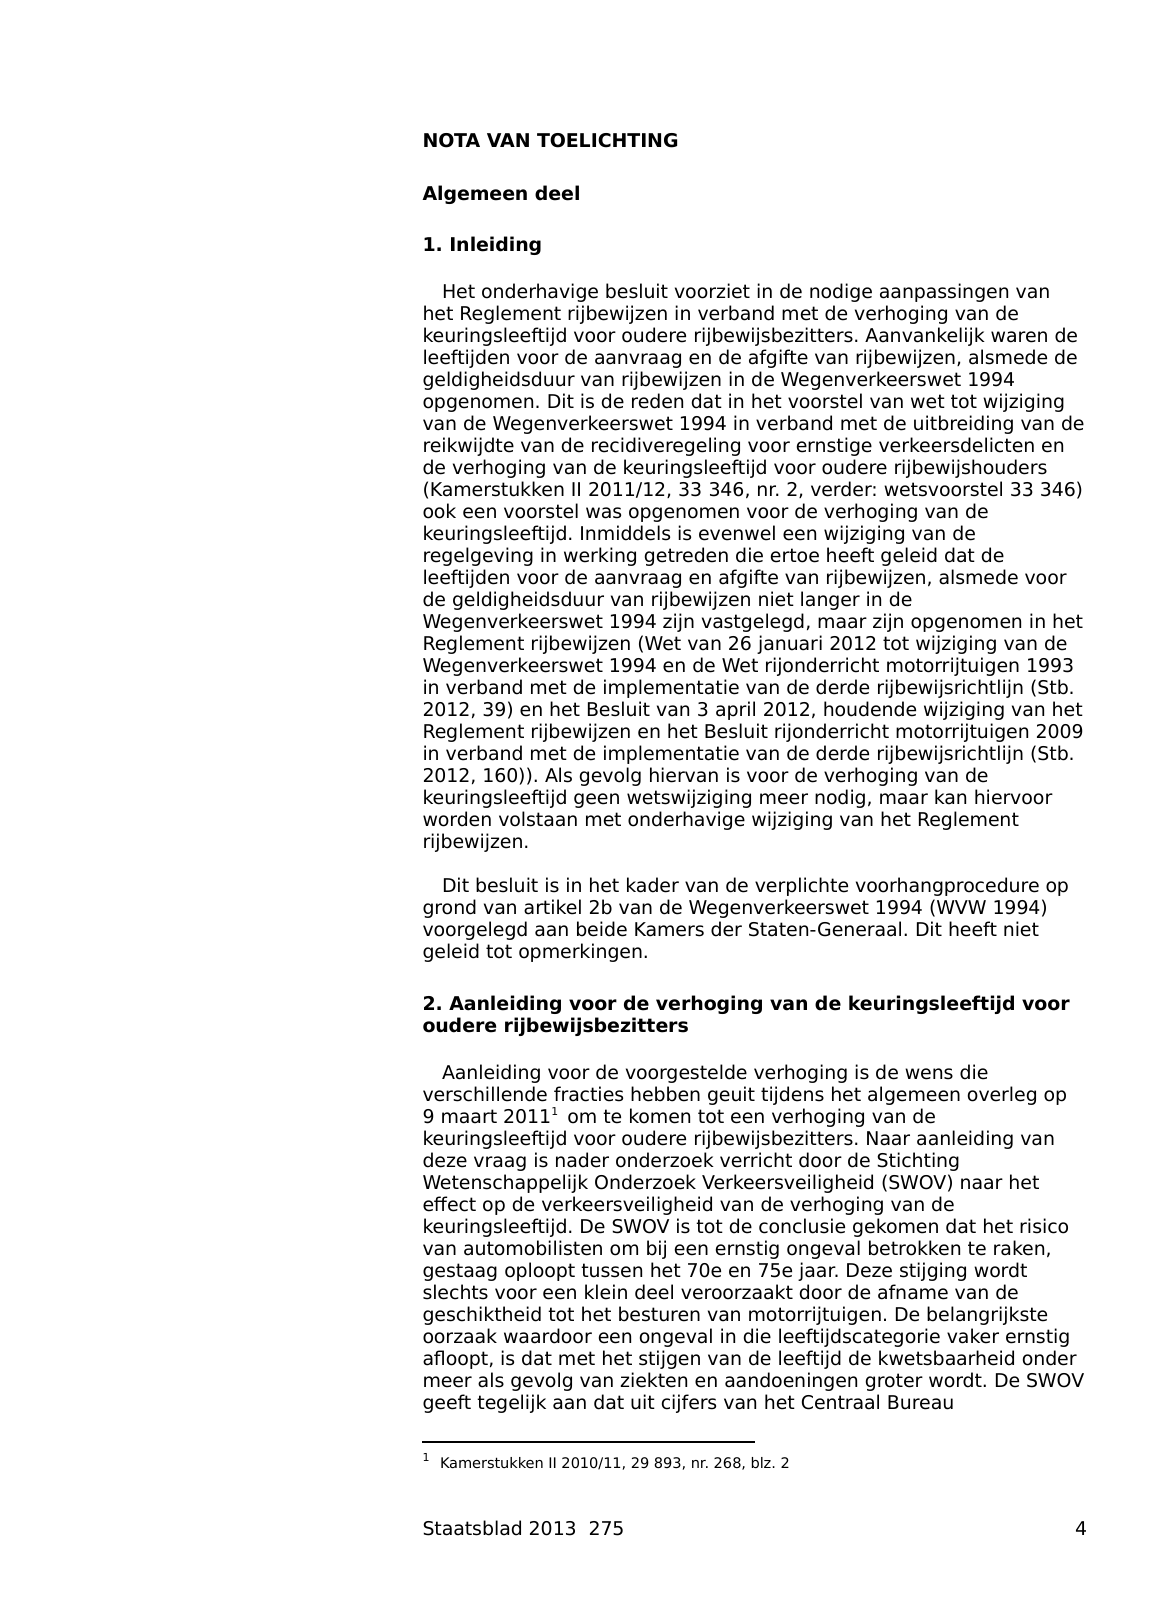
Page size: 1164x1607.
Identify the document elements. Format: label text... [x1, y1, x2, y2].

text Het onderhavige besluit voorziet in de nodige aanpassingen van het Reglement rijbewijzen in verband met de verhoging van de keuringsleeftijd voor oudere rijbewijsbezitters. Aanvankelijk waren de leeftijden voor de aanvraag en de afgifte van rijbewijzen, alsmede de geldigheidsduur van rijbewijzen in de Wegenverkeerswet 1994 opgenomen. Dit is de reden dat in het voorstel van wet tot wijziging van de Wegenverkeerswet 1994 in verband met de uitbreiding van de reikwijdte van de recidiveregeling voor ernstige verkeersdelicten en de verhoging van de keuringsleeftijd voor oudere rijbewijshouders (Kamerstukken II 2011/12, 33 346, nr. 2, verder: wetsvoorstel 33 346) ook een voorstel was opgenomen voor de verhoging van de keuringsleeftijd. Inmiddels is evenwel een wijziging van de regelgeving in werking getreden die ertoe heeft geleid dat de leeftijden voor de aanvraag en afgifte van rijbewijzen, alsmede voor de geldigheidsduur van rijbewijzen niet langer in de Wegenverkeerswet 1994 zijn vastgelegd, maar zijn opgenomen in het Reglement rijbewijzen (Wet van 26 januari 2012 tot wijziging van de Wegenverkeerswet 1994 en de Wet rijonderricht motorrijtuigen 1993 in verband met de implementatie van de derde rijbewijsrichtlijn (Stb. 2012, 39) en het Besluit van 3 april 2012, houdende wijziging van het Reglement rijbewijzen en het Besluit rijonderricht motorrijtuigen 2009 in verband met de implementatie van de derde rijbewijsrichtlijn (Stb. 2012, 160)). Als gevolg hiervan is voor de verhoging van de keuringsleeftijd geen wetswijziging meer nodig, maar kan hiervoor worden volstaan met onderhavige wijziging van het Reglement rijbewijzen. [422, 281, 1087, 853]
subtitle NOTA VAN TOELICHTING [422, 130, 1087, 152]
text Dit besluit is in het kader van de verplichte voorhangprocedure op grond van artikel 2b van de Wegenverkeerswet 1994 (WVW 1994) voorgelegd aan beide Kamers der Staten-Generaal. Dit heeft niet geleid tot opmerkingen. [422, 875, 1087, 963]
subtitle Algemeen deel [422, 182, 1087, 204]
text Aanleiding voor de voorgestelde verhoging is de wens die verschillende fracties hebben geuit tijdens het algemeen overleg op 9 maart 2011 om te komen tot een verhoging van de keuringsleeftijd voor oudere rijbewijsbezitters. Naar aanleiding van deze vraag is nader onderzoek verricht door de Stichting Wetenschappelijk Onderzoek Verkeersveiligheid (SWOV) naar het effect op de verkeersveiligheid van de verhoging van de keuringsleeftijd. De SWOV is tot de conclusie gekomen dat het risico van automobilisten om bij een ernstig ongeval betrokken te raken, gestaag oploopt tussen het 70e en 75e jaar. Deze stijging wordt slechts voor een klein deel veroorzaakt door de afname van de geschiktheid tot het besturen van motorrijtuigen. De belangrijkste oorzaak waardoor een ongeval in die leeftijdscategorie vaker ernstig afloopt, is dat met het stijgen van de leeftijd de kwetsbaarheid onder meer als gevolg van ziekten en aandoeningen groter wordt. De SWOV geeft tegelijk aan dat uit cijfers van het Centraal Bureau [422, 1062, 1087, 1413]
subtitle 1. Inleiding [422, 234, 1087, 256]
subtitle 2. Aanleiding voor de verhoging van de keuringsleeftijd voor oudere rijbewijsbezitters [422, 993, 1087, 1037]
text Kamerstukken II 2010/11, 29 893, nr. 268, blz. 2 [422, 1451, 1087, 1473]
